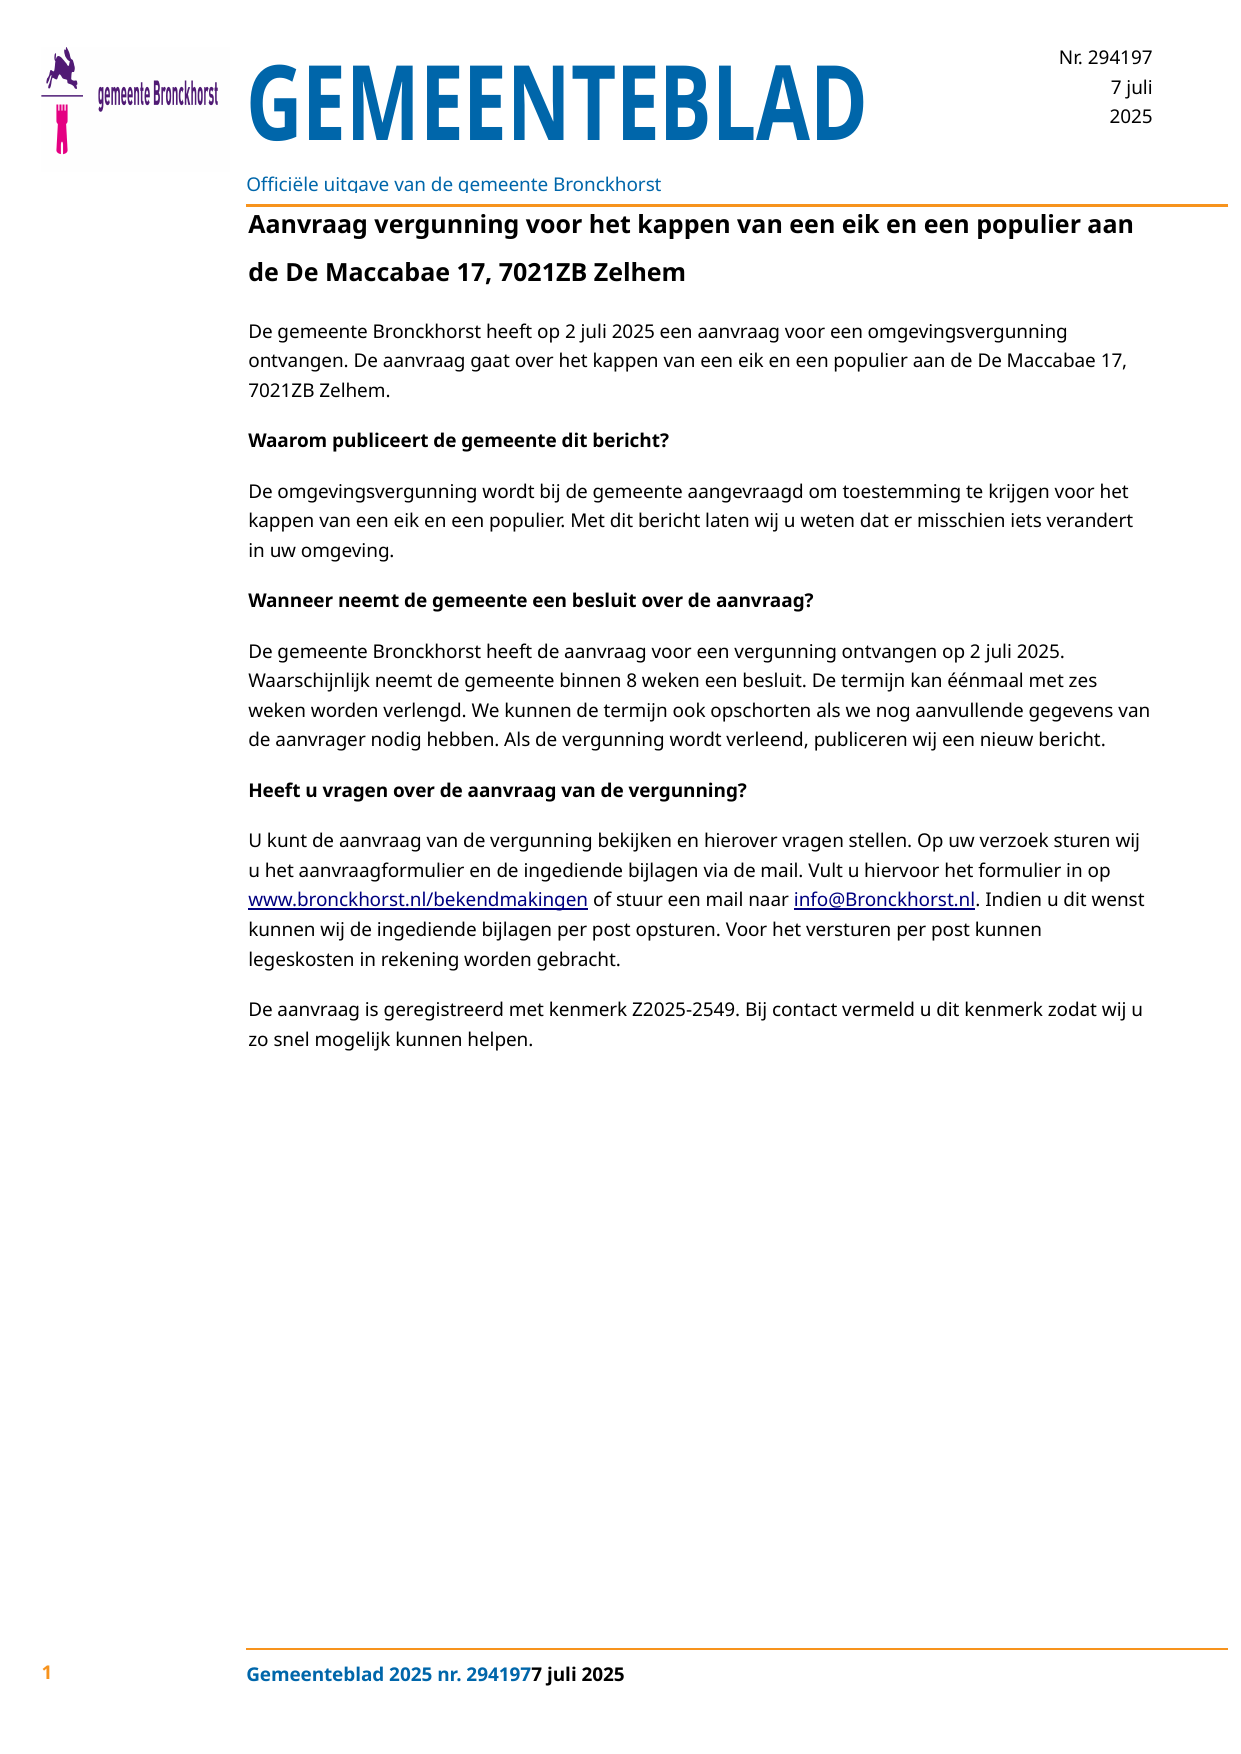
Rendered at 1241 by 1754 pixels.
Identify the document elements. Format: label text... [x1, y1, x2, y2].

text U kunt de aanvraag van de vergunning bekijken en hierover vragen stellen. Op uw verzoek sturen wij u het aanvraagformulier en de ingediende bijlagen via de mail. Vult u hiervoor het formulier in op www.bronckhorst.nl/bekendmakingen of stuur een mail naar info@Bronckhorst.nl. Indien u dit wenst kunnen wij de ingediende bijlagen per post opsturen. Voor het versturen per post kunnen legeskosten in rekening worden gebracht. [248, 827, 1152, 972]
text Waarom publiceert de gemeente dit bericht? [248, 427, 1152, 453]
text Aanvraag vergunning voor het kappen van een eik en een populier aan de De Maccabae 17, 7021ZB Zelhem [248, 207, 1152, 288]
text De omgevingsvergunning wordt bij de gemeente aangevraagd om toestemming te krijgen voor het kappen van een eik en een populier. Met dit bericht laten wij u weten dat er misschien iets verandert in uw omgeving. [248, 478, 1152, 563]
text Heeft u vragen over de aanvraag van de vergunning? [248, 777, 1152, 803]
text De aanvraag is geregistreerd met kenmerk Z2025-2549. Bij contact vermeld u dit kenmerk zodat wij u zo snel mogelijk kunnen helpen. [248, 996, 1152, 1052]
text De gemeente Bronckhorst heeft de aanvraag voor een vergunning ontvangen op 2 juli 2025. Waarschijnlijk neemt de gemeente binnen 8 weken een besluit. De termijn kan éénmaal met zes weken worden verlengd. We kunnen de termijn ook opschorten als we nog aanvullende gegevens van de aanvrager nodig hebben. Als de vergunning wordt verleend, publiceren wij een nieuw bericht. [248, 638, 1152, 752]
text Wanneer neemt de gemeente een besluit over de aanvraag? [248, 587, 1152, 613]
text De gemeente Bronckhorst heeft op 2 juli 2025 een aanvraag voor een omgevingsvergunning ontvangen. De aanvraag gaat over het kappen van een eik en een populier aan de De Maccabae 17, 7021ZB Zelhem. [248, 318, 1152, 403]
picture [41, 47, 231, 172]
